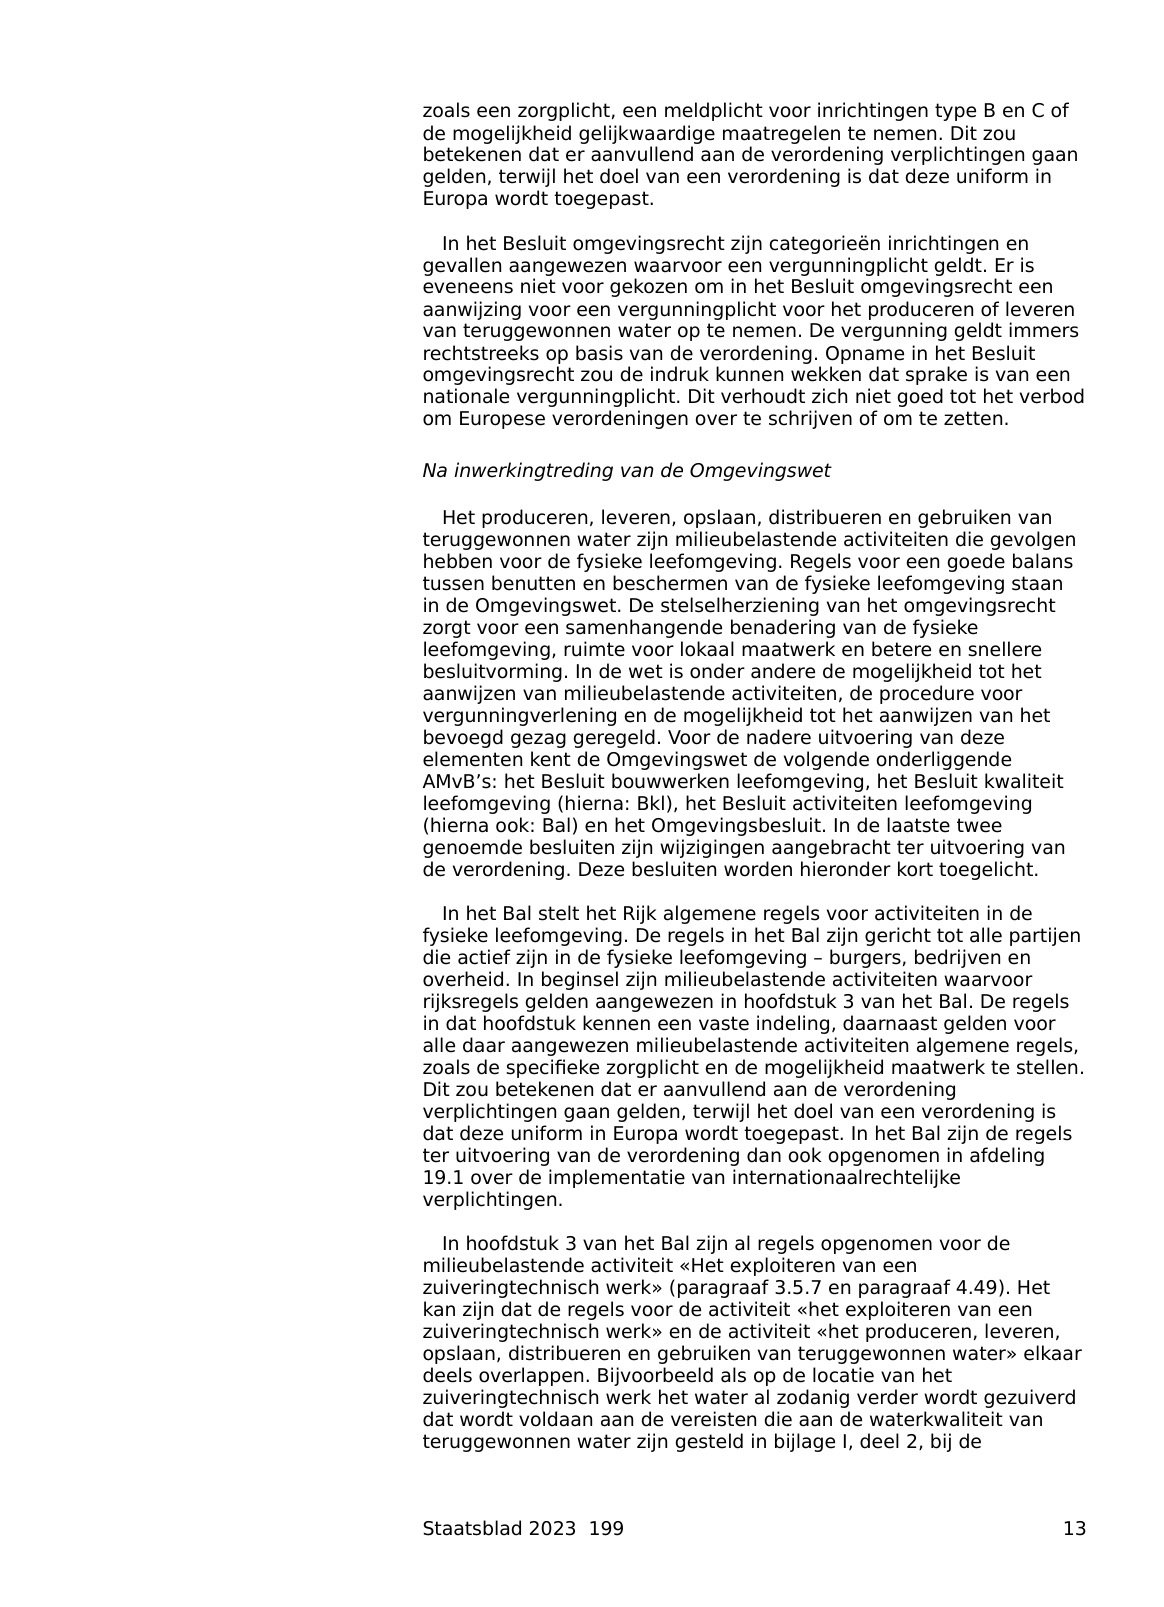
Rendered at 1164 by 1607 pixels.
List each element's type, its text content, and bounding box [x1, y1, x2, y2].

text In hoofdstuk 3 van het Bal zijn al regels opgenomen voor de milieubelastende activiteit «Het exploiteren van een zuiveringtechnisch werk» (paragraaf 3.5.7 en paragraaf 4.49). Het kan zijn dat de regels voor de activiteit «het exploiteren van een zuiveringtechnisch werk» en de activiteit «het produceren, leveren, opslaan, distribueren en gebruiken van teruggewonnen water» elkaar deels overlappen. Bijvoorbeeld als op de locatie van het zuiveringtechnisch werk het water al zodanig verder wordt gezuiverd dat wordt voldaan aan de vereisten die aan de waterkwaliteit van teruggewonnen water zijn gesteld in bijlage I, deel 2, bij de [422, 1233, 1087, 1453]
subtitle Na inwerkingtreding van de Omgevingswet [422, 460, 1087, 482]
text zoals een zorgplicht, een meldplicht voor inrichtingen type B en C of de mogelijkheid gelijkwaardige maatregelen te nemen. Dit zou betekenen dat er aanvullend aan de verordening verplichtingen gaan gelden, terwijl het doel van een verordening is dat deze uniform in Europa wordt toegepast. [422, 100, 1087, 210]
text In het Besluit omgevingsrecht zijn categorieën inrichtingen en gevallen aangewezen waarvoor een vergunningplicht geldt. Er is eveneens niet voor gekozen om in het Besluit omgevingsrecht een aanwijzing voor een vergunningplicht voor het produceren of leveren van teruggewonnen water op te nemen. De vergunning geldt immers rechtstreeks op basis van de verordening. Opname in het Besluit omgevingsrecht zou de indruk kunnen wekken dat sprake is van een nationale vergunningplicht. Dit verhoudt zich niet goed tot het verbod om Europese verordeningen over te schrijven of om te zetten. [422, 232, 1087, 430]
text Het produceren, leveren, opslaan, distribueren en gebruiken van teruggewonnen water zijn milieubelastende activiteiten die gevolgen hebben voor de fysieke leefomgeving. Regels voor een goede balans tussen benutten en beschermen van de fysieke leefomgeving staan in de Omgevingswet. De stelselherziening van het omgevingsrecht zorgt voor een samenhangende benadering van de fysieke leefomgeving, ruimte voor lokaal maatwerk en betere en snellere besluitvorming. In de wet is onder andere de mogelijkheid tot het aanwijzen van milieubelastende activiteiten, de procedure voor vergunningverlening en de mogelijkheid tot het aanwijzen van het bevoegd gezag geregeld. Voor de nadere uitvoering van deze elementen kent de Omgevingswet de volgende onderliggende AMvB’s: het Besluit bouwwerken leefomgeving, het Besluit kwaliteit leefomgeving (hierna: Bkl), het Besluit activiteiten leefomgeving (hierna ook: Bal) en het Omgevingsbesluit. In de laatste twee genoemde besluiten zijn wijzigingen aangebracht ter uitvoering van de verordening. Deze besluiten worden hieronder kort toegelicht. [422, 507, 1087, 881]
text In het Bal stelt het Rijk algemene regels voor activiteiten in de fysieke leefomgeving. De regels in het Bal zijn gericht tot alle partijen die actief zijn in de fysieke leefomgeving – burgers, bedrijven en overheid. In beginsel zijn milieubelastende activiteiten waarvoor rijksregels gelden aangewezen in hoofdstuk 3 van het Bal. De regels in dat hoofdstuk kennen een vaste indeling, daarnaast gelden voor alle daar aangewezen milieubelastende activiteiten algemene regels, zoals de specifieke zorgplicht en de mogelijkheid maatwerk te stellen. Dit zou betekenen dat er aanvullend aan de verordening verplichtingen gaan gelden, terwijl het doel van een verordening is dat deze uniform in Europa wordt toegepast. In het Bal zijn de regels ter uitvoering van de verordening dan ook opgenomen in afdeling 19.1 over de implementatie van internationaalrechtelijke verplichtingen. [422, 903, 1087, 1211]
